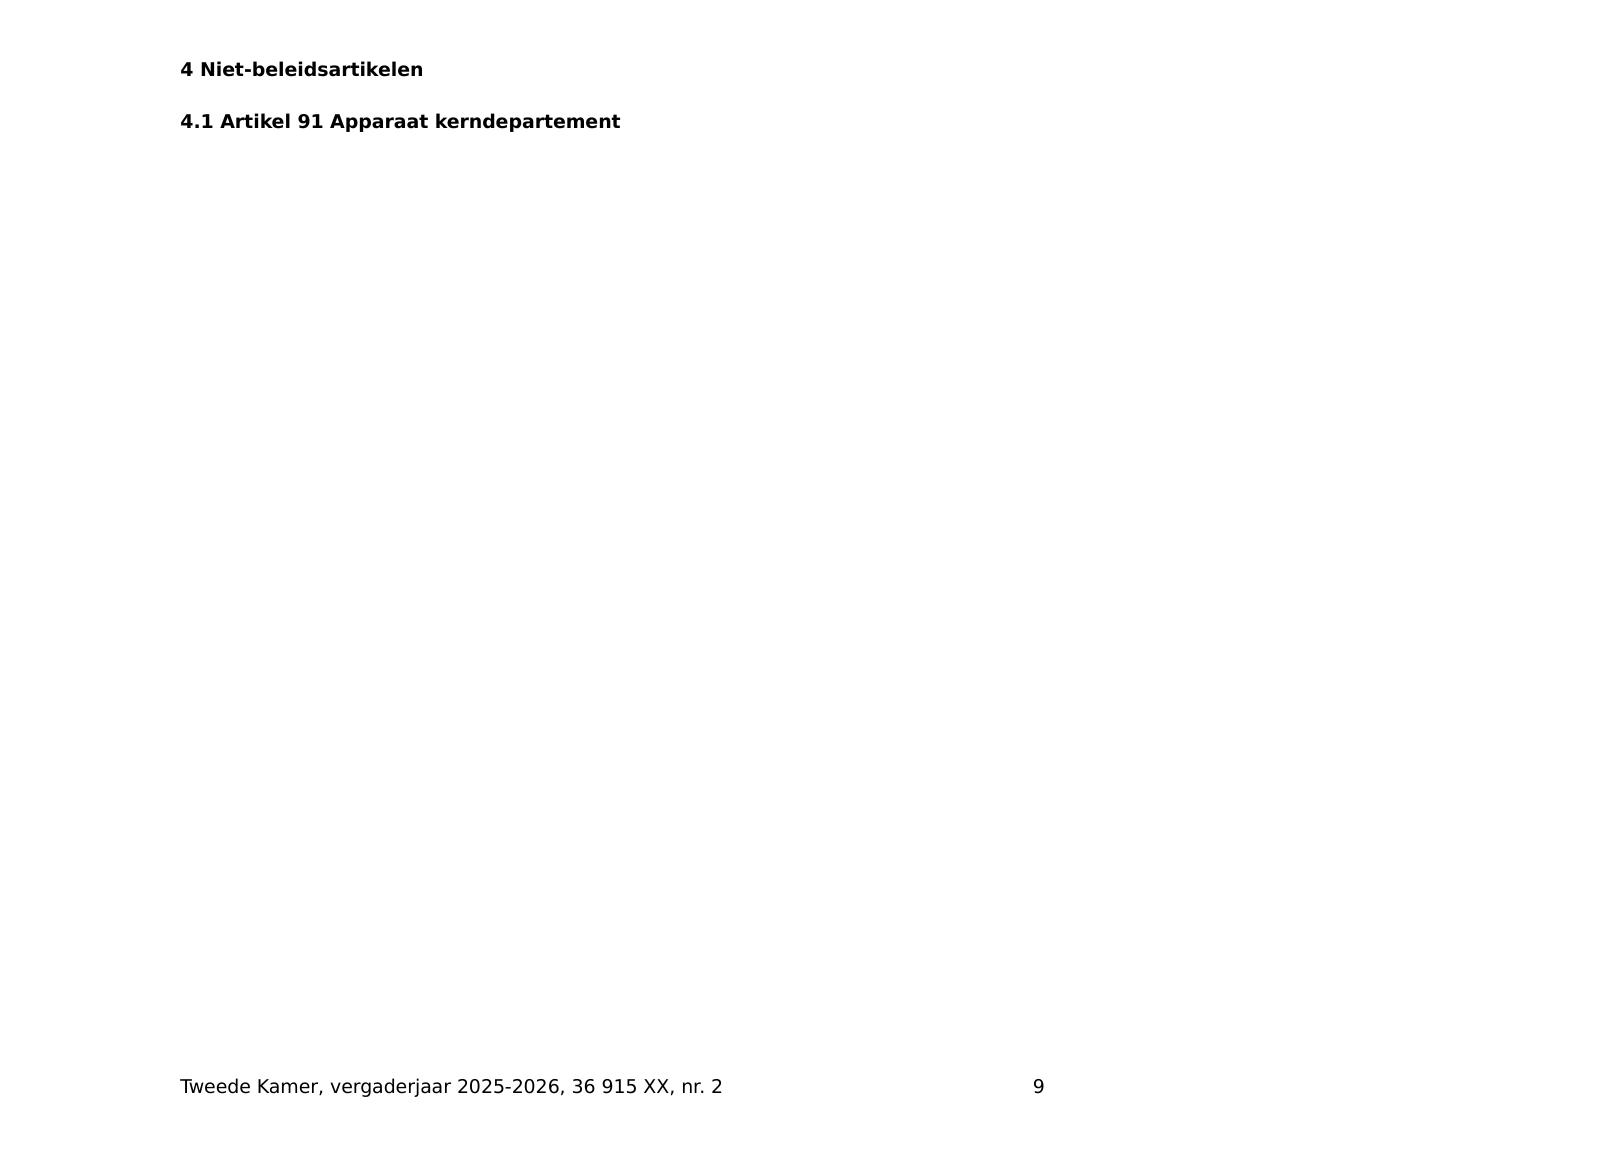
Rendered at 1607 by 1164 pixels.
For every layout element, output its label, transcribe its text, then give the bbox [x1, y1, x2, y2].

subtitle 4 Niet-beleidsartikelen [180, 59, 1529, 81]
subtitle 4.1 Artikel 91 Apparaat kerndepartement [180, 111, 1529, 133]
